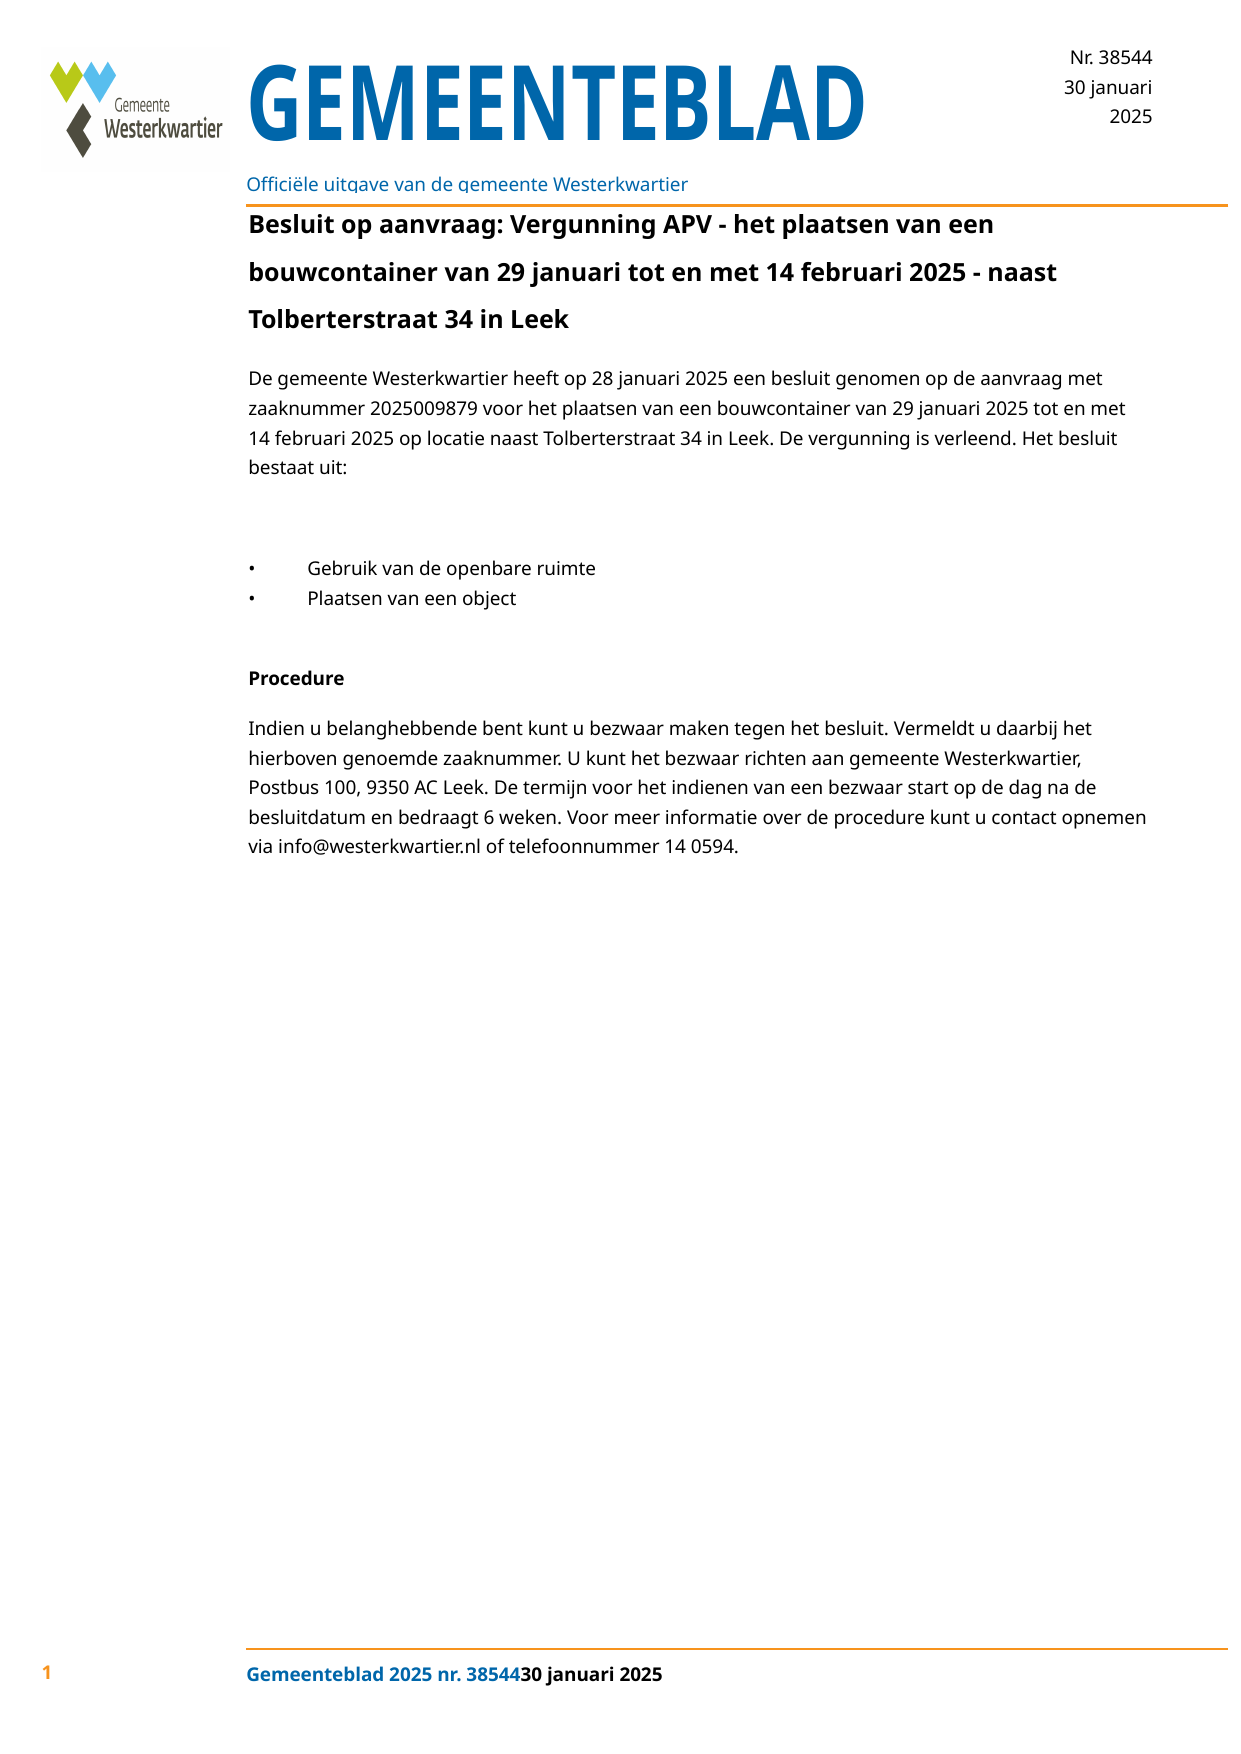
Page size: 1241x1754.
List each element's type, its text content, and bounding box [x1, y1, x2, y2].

text Procedure [248, 665, 1152, 690]
list Plaatsen van een object [248, 585, 1152, 610]
list Gebruik van de openbare ruimte [248, 555, 1152, 581]
text Indien u belanghebbende bent kunt u bezwaar maken tegen het besluit. Vermeldt u daarbij het hierboven genoemde zaaknummer. U kunt het bezwaar richten aan gemeente Westerkwartier, Postbus 100, 9350 AC Leek. De termijn voor het indienen van een bezwaar start op de dag na de besluitdatum en bedraagt 6 weken. Voor meer informatie over de procedure kunt u contact opnemen via info@westerkwartier.nl of telefoonnummer 14 0594. [248, 715, 1152, 859]
text De gemeente Westerkwartier heeft op 28 januari 2025 een besluit genomen op de aanvraag met zaaknummer 2025009879 voor het plaatsen van een bouwcontainer van 29 januari 2025 tot en met 14 februari 2025 op locatie naast Tolberterstraat 34 in Leek. De vergunning is verleend. Het besluit bestaat uit: [248, 366, 1152, 480]
text Besluit op aanvraag: Vergunning APV - het plaatsen van een bouwcontainer van 29 januari tot en met 14 februari 2025 - naast Tolberterstraat 34 in Leek [248, 207, 1152, 336]
picture [41, 47, 231, 172]
